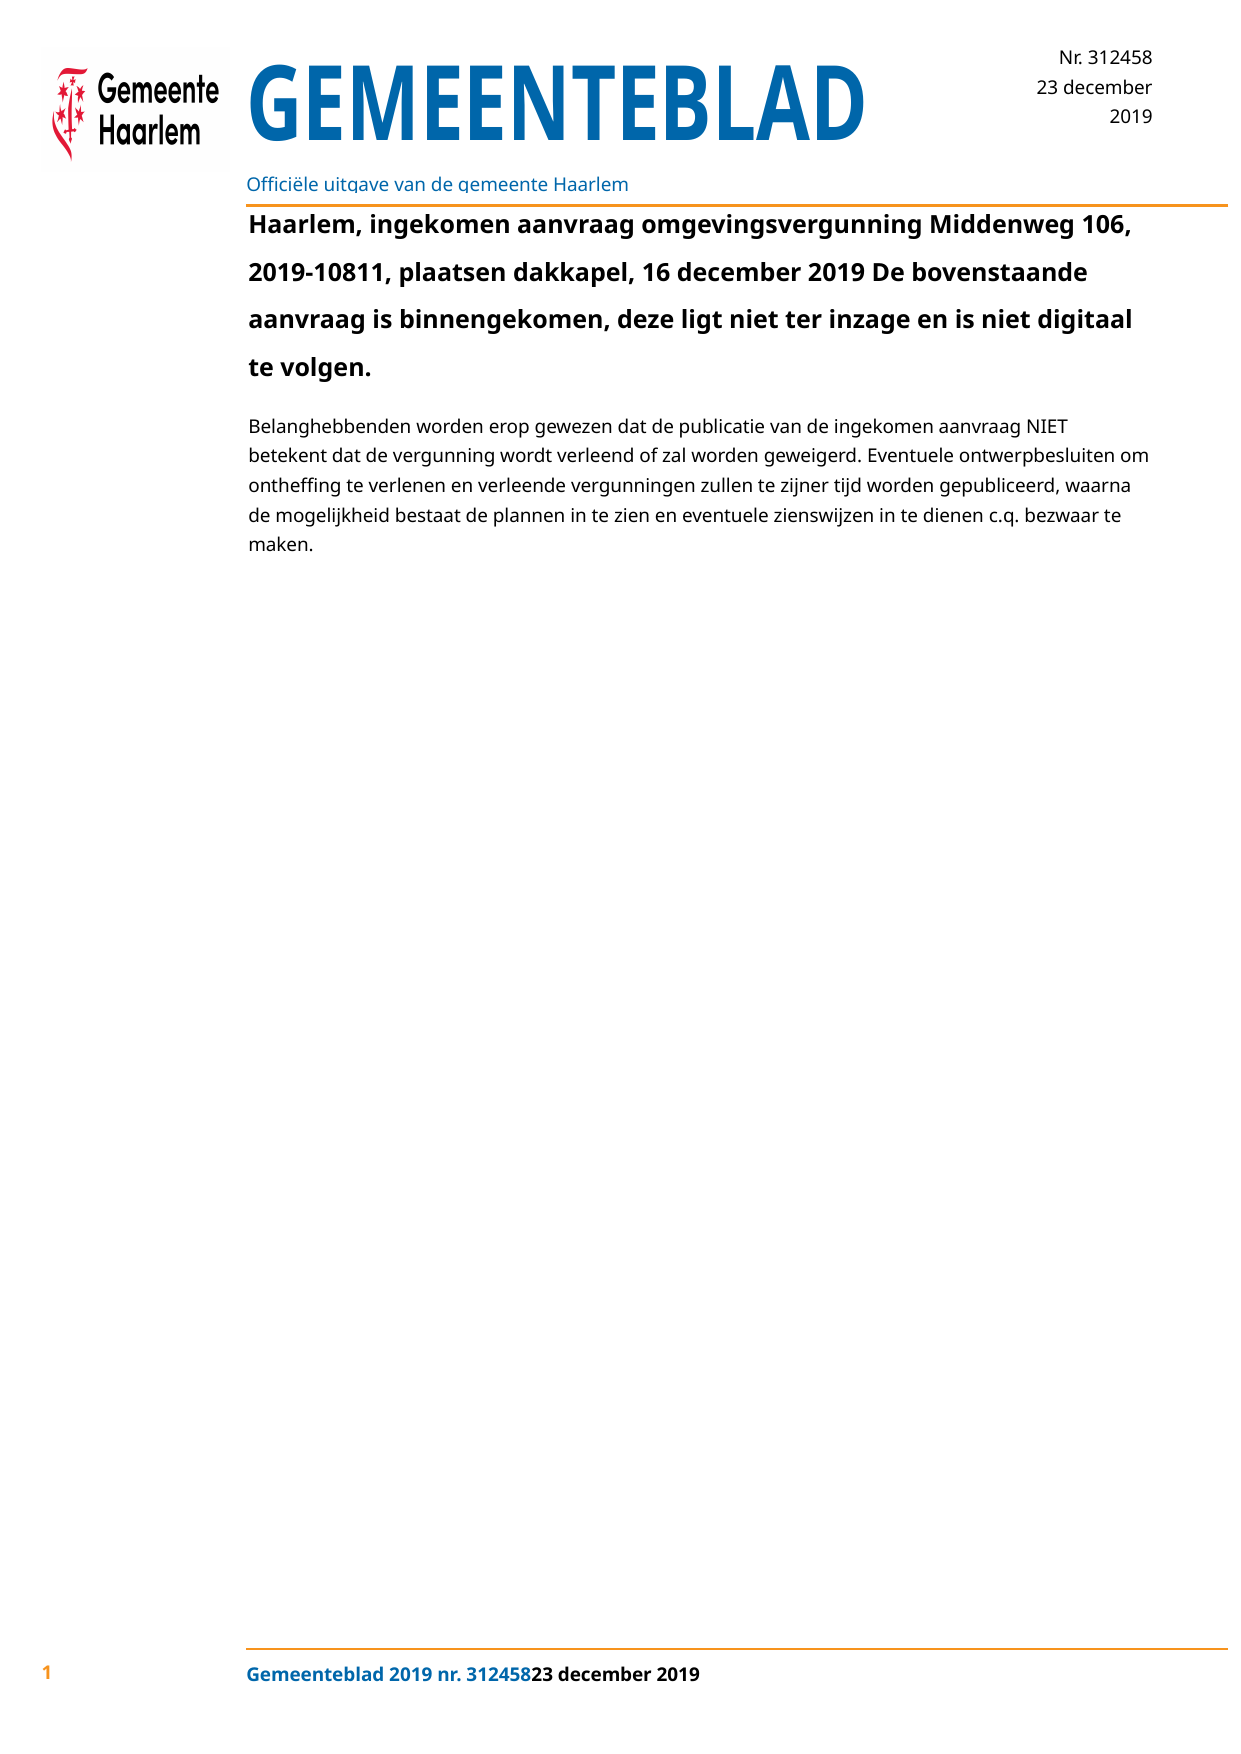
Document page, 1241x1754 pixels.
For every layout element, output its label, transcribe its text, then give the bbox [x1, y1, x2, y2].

text Belanghebbenden worden erop gewezen dat de publicatie van de ingekomen aanvraag NIET betekent dat de vergunning wordt verleend of zal worden geweigerd. Eventuele ontwerpbesluiten om ontheffing te verlenen en verleende vergunningen zullen te zijner tijd worden gepubliceerd, waarna de mogelijkheid bestaat de plannen in te zien en eventuele zienswijzen in te dienen c.q. bezwaar te maken. [248, 413, 1152, 557]
text Haarlem, ingekomen aanvraag omgevingsvergunning Middenweg 106, 2019-10811, plaatsen dakkapel, 16 december 2019 De bovenstaande aanvraag is binnengekomen, deze ligt niet ter inzage en is niet digitaal te volgen. [248, 207, 1152, 384]
picture [41, 47, 231, 172]
